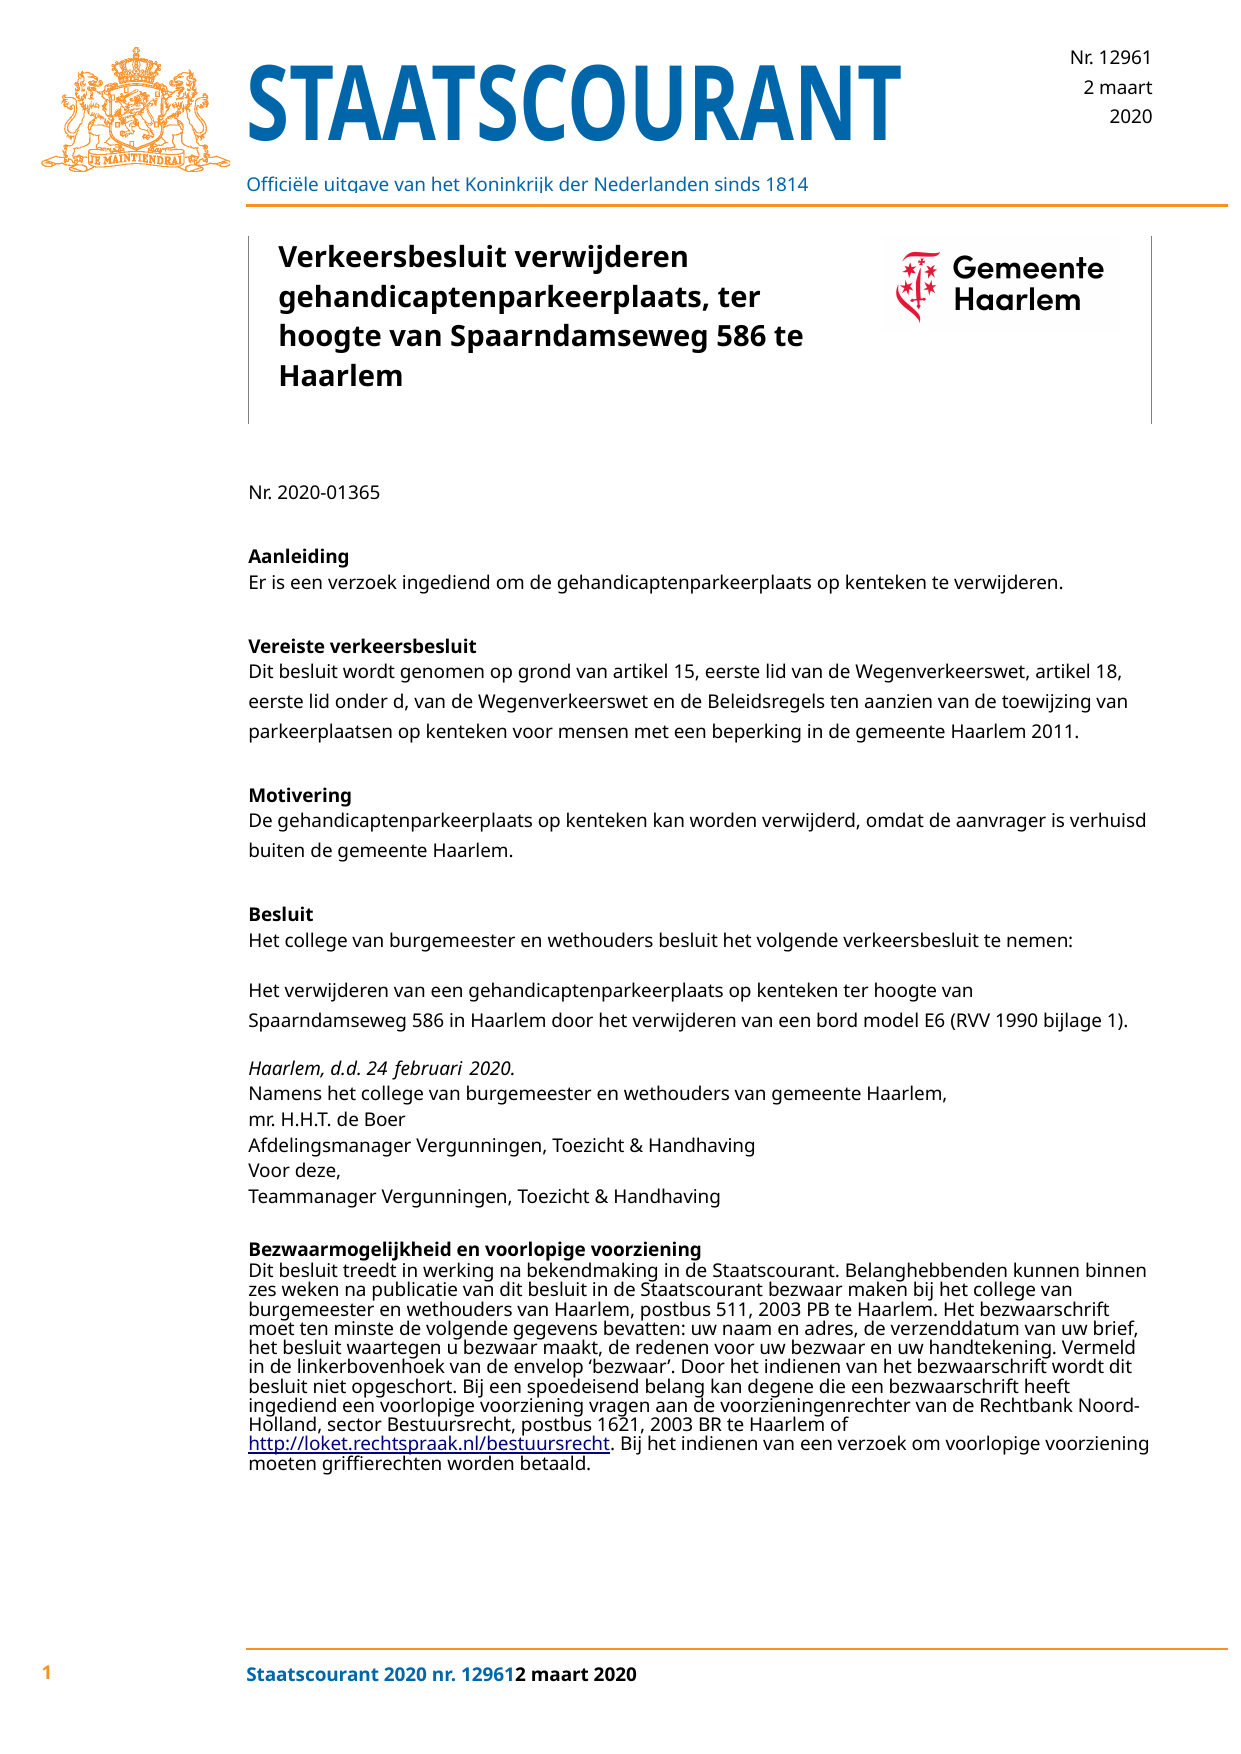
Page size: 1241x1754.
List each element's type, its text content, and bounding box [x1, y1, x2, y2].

text Dit besluit treedt in werking na bekendmaking in de Staatscourant. Belanghebbenden kunnen binnen zes weken na publicatie van dit besluit in de Staatscourant bezwaar maken bij het college van burgemeester en wethouders van Haarlem, postbus 511, 2003 PB te Haarlem. Het bezwaarschrift moet ten minste de volgende gegevens bevatten: uw naam en adres, de verzenddatum van uw brief, het besluit waartegen u bezwaar maakt, de redenen voor uw bezwaar en uw handtekening. Vermeld in de linkerbovenhoek van de envelop ‘bezwaar’. Door het indienen van het bezwaarschrift wordt dit besluit niet opgeschort. Bij een spoedeisend belang kan degene die een bezwaarschrift heeft ingediend een voorlopige voorziening vragen aan de voorzieningenrechter van de Rechtbank Noord-Holland, sector Bestuursrecht, postbus 1621, 2003 BR te Haarlem of http://loket.rechtspraak.nl/bestuursrecht. Bij het indienen van een verzoek om voorlopige voorziening moeten griffierechten worden betaald. [248, 1262, 1152, 1474]
text Teammanager Vergunningen, Toezicht & Handhaving [248, 1183, 1152, 1209]
text De gehandicaptenparkeerplaats op kenteken kan worden verwijderd, omdat de aanvrager is verhuisd buiten de gemeente Haarlem. [248, 808, 1152, 863]
text Dit besluit wordt genomen op grond van artikel 15, eerste lid van de Wegenverkeerswet, artikel 18, eerste lid onder d, van de Wegenverkeerswet en de Beleidsregels ten aanzien van de toewijzing van parkeerplaatsen op kenteken voor mensen met een beperking in de gemeente Haarlem 2011. [248, 659, 1152, 744]
text Voor deze, [248, 1158, 1152, 1183]
text Het college van burgemeester en wethouders besluit het volgende verkeersbesluit te nemen: [248, 927, 1152, 953]
picture [882, 236, 1119, 331]
table_header Verkeersbesluit verwijderen gehandicaptenparkeerplaats, ter hoogte van Spaarndamseweg 586 te Haarlem [249, 236, 850, 424]
text Bezwaarmogelijkheid en voorlopige voorziening [248, 1236, 1152, 1262]
text Namens het college van burgemeester en wethouders van gemeente Haarlem, [248, 1080, 1152, 1106]
text Nr. 2020-01365 [248, 479, 1152, 505]
text Haarlem, d.d. 24 februari 2020. [248, 1055, 1152, 1080]
text Afdelingsmanager Vergunningen, Toezicht & Handhaving [248, 1132, 1152, 1158]
text Aanleiding [248, 543, 1152, 569]
text Besluit [248, 901, 1152, 927]
text Motivering [248, 782, 1152, 808]
text Vereiste verkeersbesluit [248, 633, 1152, 659]
text mr. H.H.T. de Boer [248, 1106, 1152, 1132]
picture [41, 47, 231, 172]
text Het verwijderen van een gehandicaptenparkeerplaats op kenteken ter hoogte van Spaarndamseweg 586 in Haarlem door het verwijderen van een bord model E6 (RVV 1990 bijlage 1). [248, 977, 1152, 1033]
table_header [850, 236, 1151, 424]
text Er is een verzoek ingediend om de gehandicaptenparkeerplaats op kenteken te verwijderen. [248, 569, 1152, 595]
